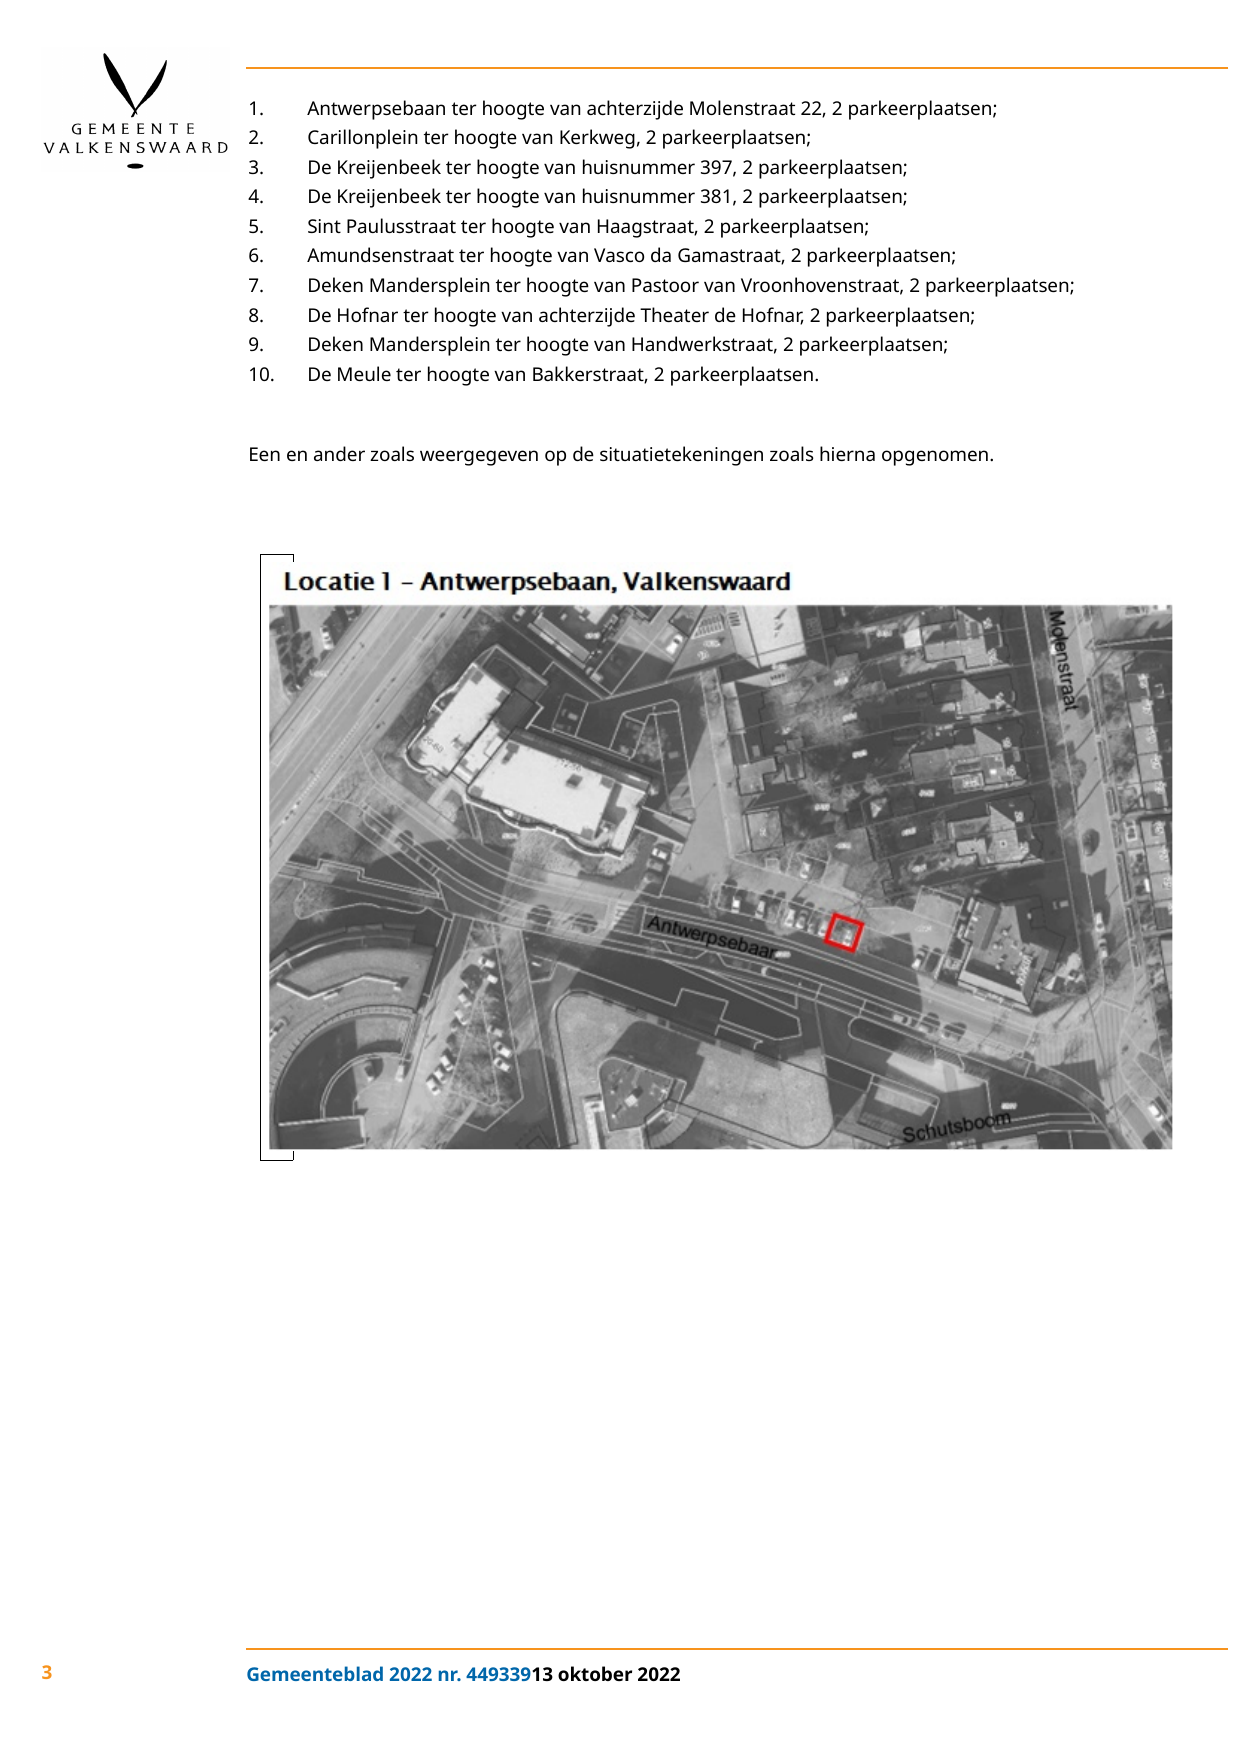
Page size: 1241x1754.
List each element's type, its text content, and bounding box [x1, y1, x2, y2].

list De Kreijenbeek ter hoogte van huisnummer 397, 2 parkeerplaatsen; [248, 154, 1152, 180]
list De Hofnar ter hoogte van achterzijde Theater de Hofnar, 2 parkeerplaatsen; [248, 302, 1152, 328]
list De Kreijenbeek ter hoogte van huisnummer 381, 2 parkeerplaatsen; [248, 183, 1152, 209]
list De Meule ter hoogte van Bakkerstraat, 2 parkeerplaatsen. [248, 361, 1152, 387]
picture [41, 47, 231, 172]
list Antwerpsebaan ter hoogte van achterzijde Molenstraat 22, 2 parkeerplaatsen; [248, 95, 1152, 121]
list Deken Mandersplein ter hoogte van Handwerkstraat, 2 parkeerplaatsen; [248, 331, 1152, 357]
list Carillonplein ter hoogte van Kerkweg, 2 parkeerplaatsen; [248, 124, 1152, 150]
list Deken Mandersplein ter hoogte van Pastoor van Vroonhovenstraat, 2 parkeerplaatsen; [248, 272, 1152, 298]
picture [268, 562, 1173, 1151]
list Amundsenstraat ter hoogte van Vasco da Gamastraat, 2 parkeerplaatsen; [248, 243, 1152, 268]
text Een en ander zoals weergegeven op de situatietekeningen zoals hierna opgenomen. [248, 441, 1152, 467]
list Sint Paulusstraat ter hoogte van Haagstraat, 2 parkeerplaatsen; [248, 213, 1152, 239]
